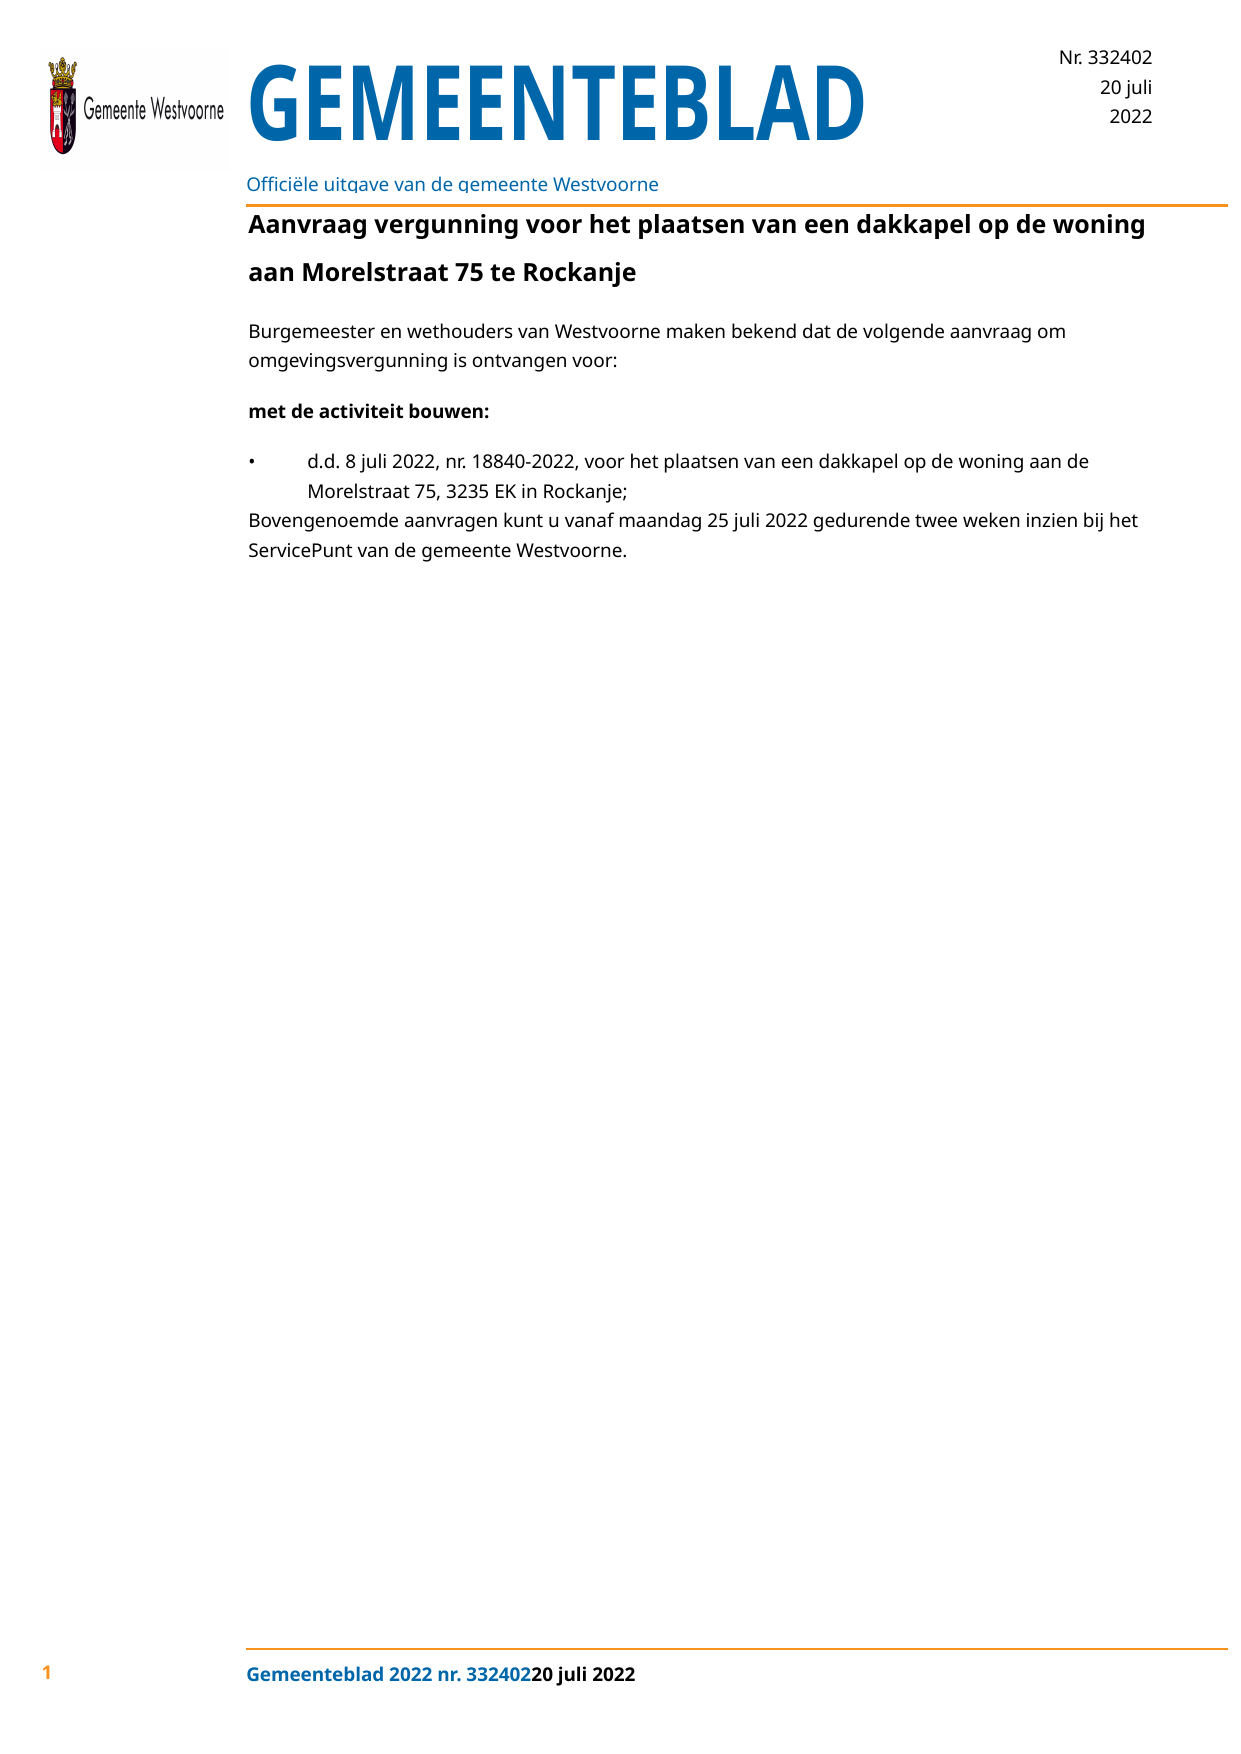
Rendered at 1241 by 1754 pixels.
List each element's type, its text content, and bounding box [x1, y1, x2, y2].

text Bovengenoemde aanvragen kunt u vanaf maandag 25 juli 2022 gedurende twee weken inzien bij het ServicePunt van de gemeente Westvoorne. [248, 507, 1152, 563]
text Aanvraag vergunning voor het plaatsen van een dakkapel op de woning aan Morelstraat 75 te Rockanje [248, 207, 1152, 288]
text met de activiteit bouwen: [248, 398, 1152, 424]
picture [41, 47, 231, 172]
list d.d. 8 juli 2022, nr. 18840-2022, voor het plaatsen van een dakkapel op de woning aan de Morelstraat 75, 3235 EK in Rockanje; [248, 448, 1152, 504]
text Burgemeester en wethouders van Westvoorne maken bekend dat de volgende aanvraag om omgevingsvergunning is ontvangen voor: [248, 318, 1152, 373]
